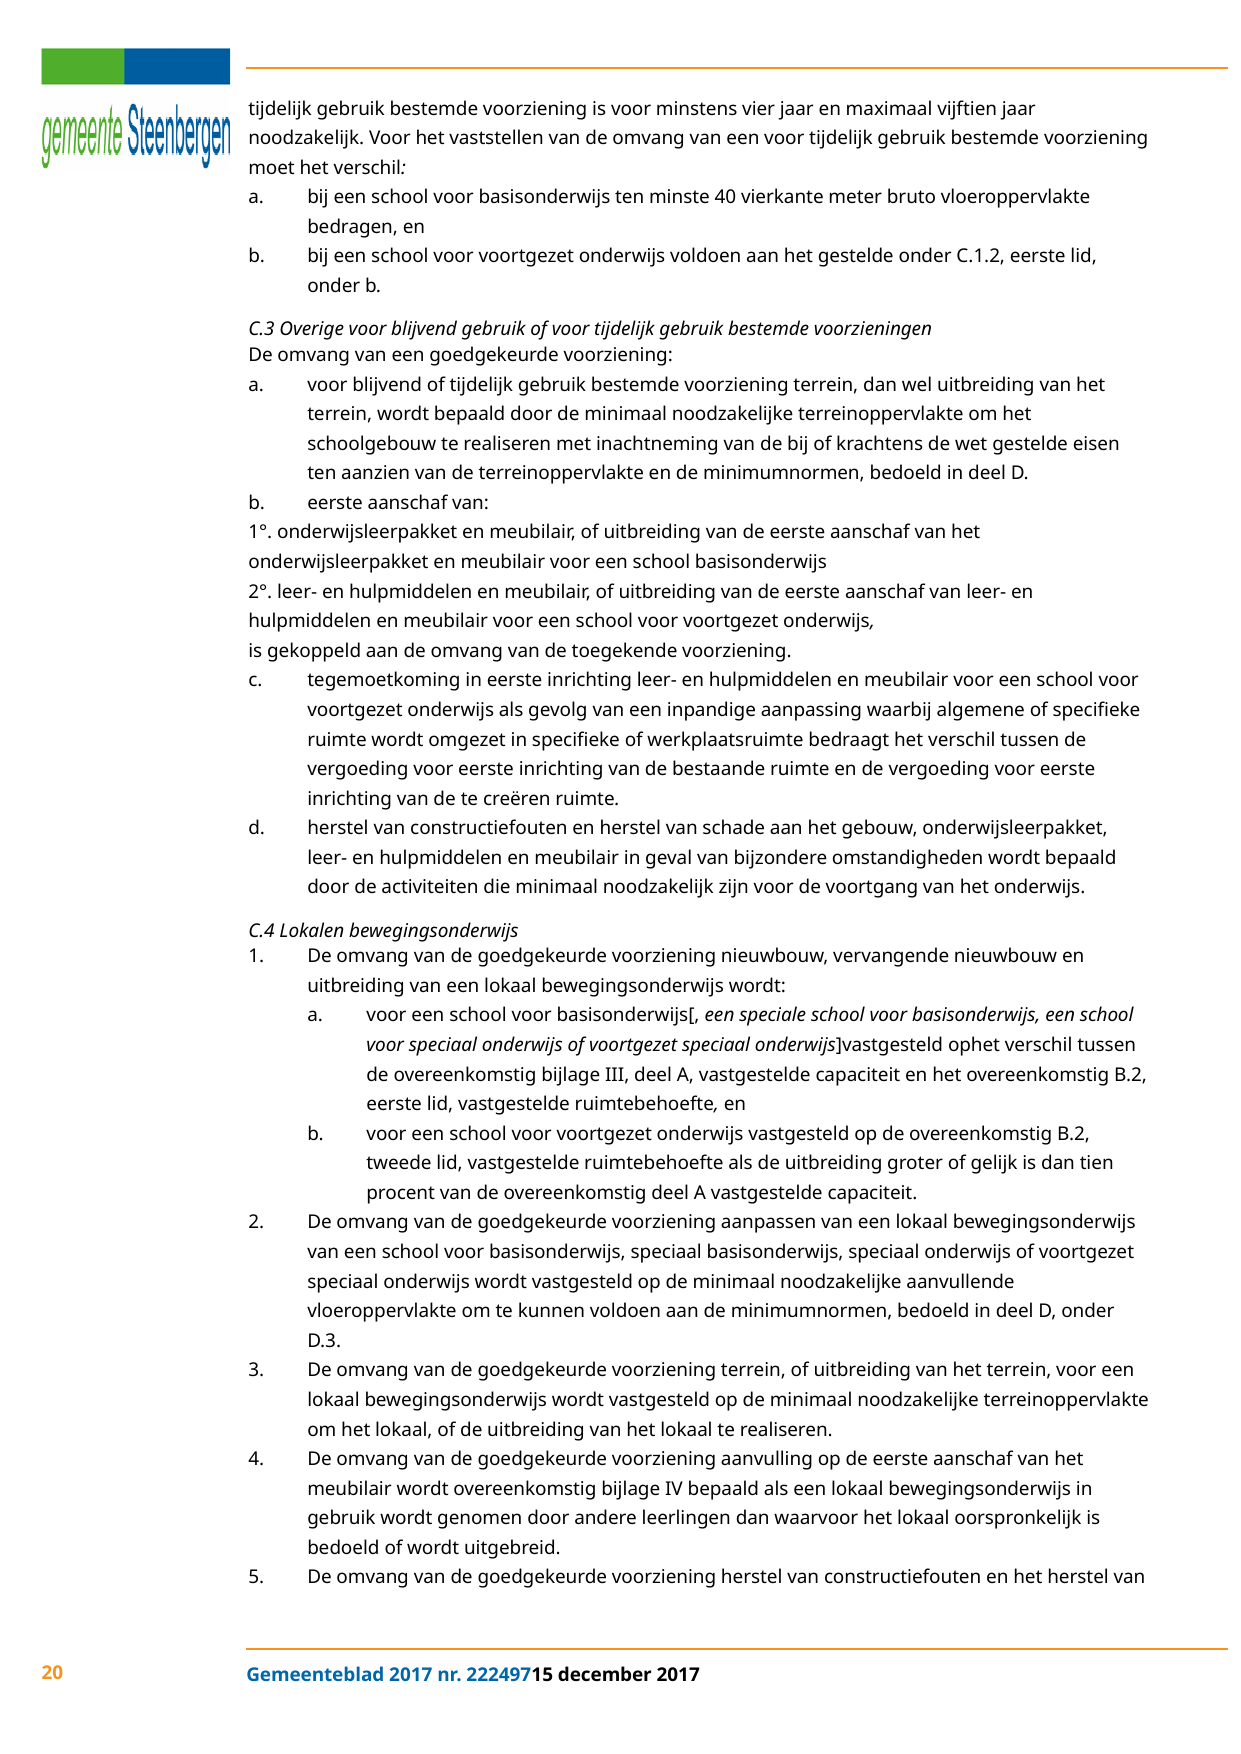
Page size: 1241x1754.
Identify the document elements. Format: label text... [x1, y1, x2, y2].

list eerste aanschaf van: [248, 489, 1152, 515]
list De omvang van de goedgekeurde voorziening aanvulling op de eerste aanschaf van het meubilair wordt overeenkomstig bijlage IV bepaald als een lokaal bewegingsonderwijs in gebruik wordt genomen door andere leerlingen dan waarvoor het lokaal oorspronkelijk is bedoeld of wordt uitgebreid. [248, 1445, 1152, 1560]
text 2°. leer- en hulpmiddelen en meubilair, of uitbreiding van de eerste aanschaf van leer- en hulpmiddelen en meubilair voor een school voor voortgezet onderwijs, [248, 578, 1152, 633]
text is gekoppeld aan de omvang van de toegekende voorziening. [248, 637, 1152, 663]
list bij een school voor basisonderwijs ten minste 40 vierkante meter bruto vloeroppervlakte bedragen, en [248, 183, 1152, 239]
list De omvang van de goedgekeurde voorziening herstel van constructiefouten en het herstel van [248, 1564, 1152, 1589]
list voor een school voor basisonderwijs[, een speciale school voor basisonderwijs, een school voor speciaal onderwijs of voortgezet speciaal onderwijs]vastgesteld ophet verschil tussen de overeenkomstig bijlage III, deel A, vastgestelde capaciteit en het overeenkomstig B.2, eerste lid, vastgestelde ruimtebehoefte, en [307, 1002, 1152, 1116]
picture [41, 47, 231, 172]
list De omvang van de goedgekeurde voorziening nieuwbouw, vervangende nieuwbouw en uitbreiding van een lokaal bewegingsonderwijs wordt: [248, 942, 1152, 998]
list herstel van constructiefouten en herstel van schade aan het gebouw, onderwijsleerpakket, leer- en hulpmiddelen en meubilair in geval van bijzondere omstandigheden wordt bepaald door de activiteiten die minimaal noodzakelijk zijn voor de voortgang van het onderwijs. [248, 814, 1152, 899]
text 1°. onderwijsleerpakket en meubilair, of uitbreiding van de eerste aanschaf van het onderwijsleerpakket en meubilair voor een school basisonderwijs [248, 519, 1152, 574]
list bij een school voor voortgezet onderwijs voldoen aan het gestelde onder C.1.2, eerste lid, onder b. [248, 243, 1152, 298]
list tegemoetkoming in eerste inrichting leer- en hulpmiddelen en meubilair voor een school voor voortgezet onderwijs als gevolg van een inpandige aanpassing waarbij algemene of specifieke ruimte wordt omgezet in specifieke of werkplaatsruimte bedraagt het verschil tussen de vergoeding voor eerste inrichting van de bestaande ruimte en de vergoeding voor eerste inrichting van de te creëren ruimte. [248, 667, 1152, 811]
text C.4 Lokalen bewegingsonderwijs [248, 917, 1152, 942]
text C.3 Overige voor blijvend gebruik of voor tijdelijk gebruik bestemde voorzieningen [248, 315, 1152, 341]
list voor een school voor voortgezet onderwijs vastgesteld op de overeenkomstig B.2, tweede lid, vastgestelde ruimtebehoefte als de uitbreiding groter of gelijk is dan tien procent van de overeenkomstig deel A vastgestelde capaciteit. [307, 1120, 1152, 1205]
text tijdelijk gebruik bestemde voorziening is voor minstens vier jaar en maximaal vijftien jaar noodzakelijk. Voor het vaststellen van de omvang van een voor tijdelijk gebruik bestemde voorziening moet het verschil: [248, 95, 1152, 180]
text De omvang van een goedgekeurde voorziening: [248, 341, 1152, 367]
list De omvang van de goedgekeurde voorziening aanpassen van een lokaal bewegingsonderwijs van een school voor basisonderwijs, speciaal basisonderwijs, speciaal onderwijs of voortgezet speciaal onderwijs wordt vastgesteld op de minimaal noodzakelijke aanvullende vloeroppervlakte om te kunnen voldoen aan de minimumnormen, bedoeld in deel D, onder D.3. [248, 1209, 1152, 1353]
list voor blijvend of tijdelijk gebruik bestemde voorziening terrein, dan wel uitbreiding van het terrein, wordt bepaald door de minimaal noodzakelijke terreinoppervlakte om het schoolgebouw te realiseren met inachtneming van de bij of krachtens de wet gestelde eisen ten aanzien van de terreinoppervlakte en de minimumnormen, bedoeld in deel D. [248, 371, 1152, 485]
list De omvang van de goedgekeurde voorziening terrein, of uitbreiding van het terrein, voor een lokaal bewegingsonderwijs wordt vastgesteld op de minimaal noodzakelijke terreinoppervlakte om het lokaal, of de uitbreiding van het lokaal te realiseren. [248, 1357, 1152, 1442]
